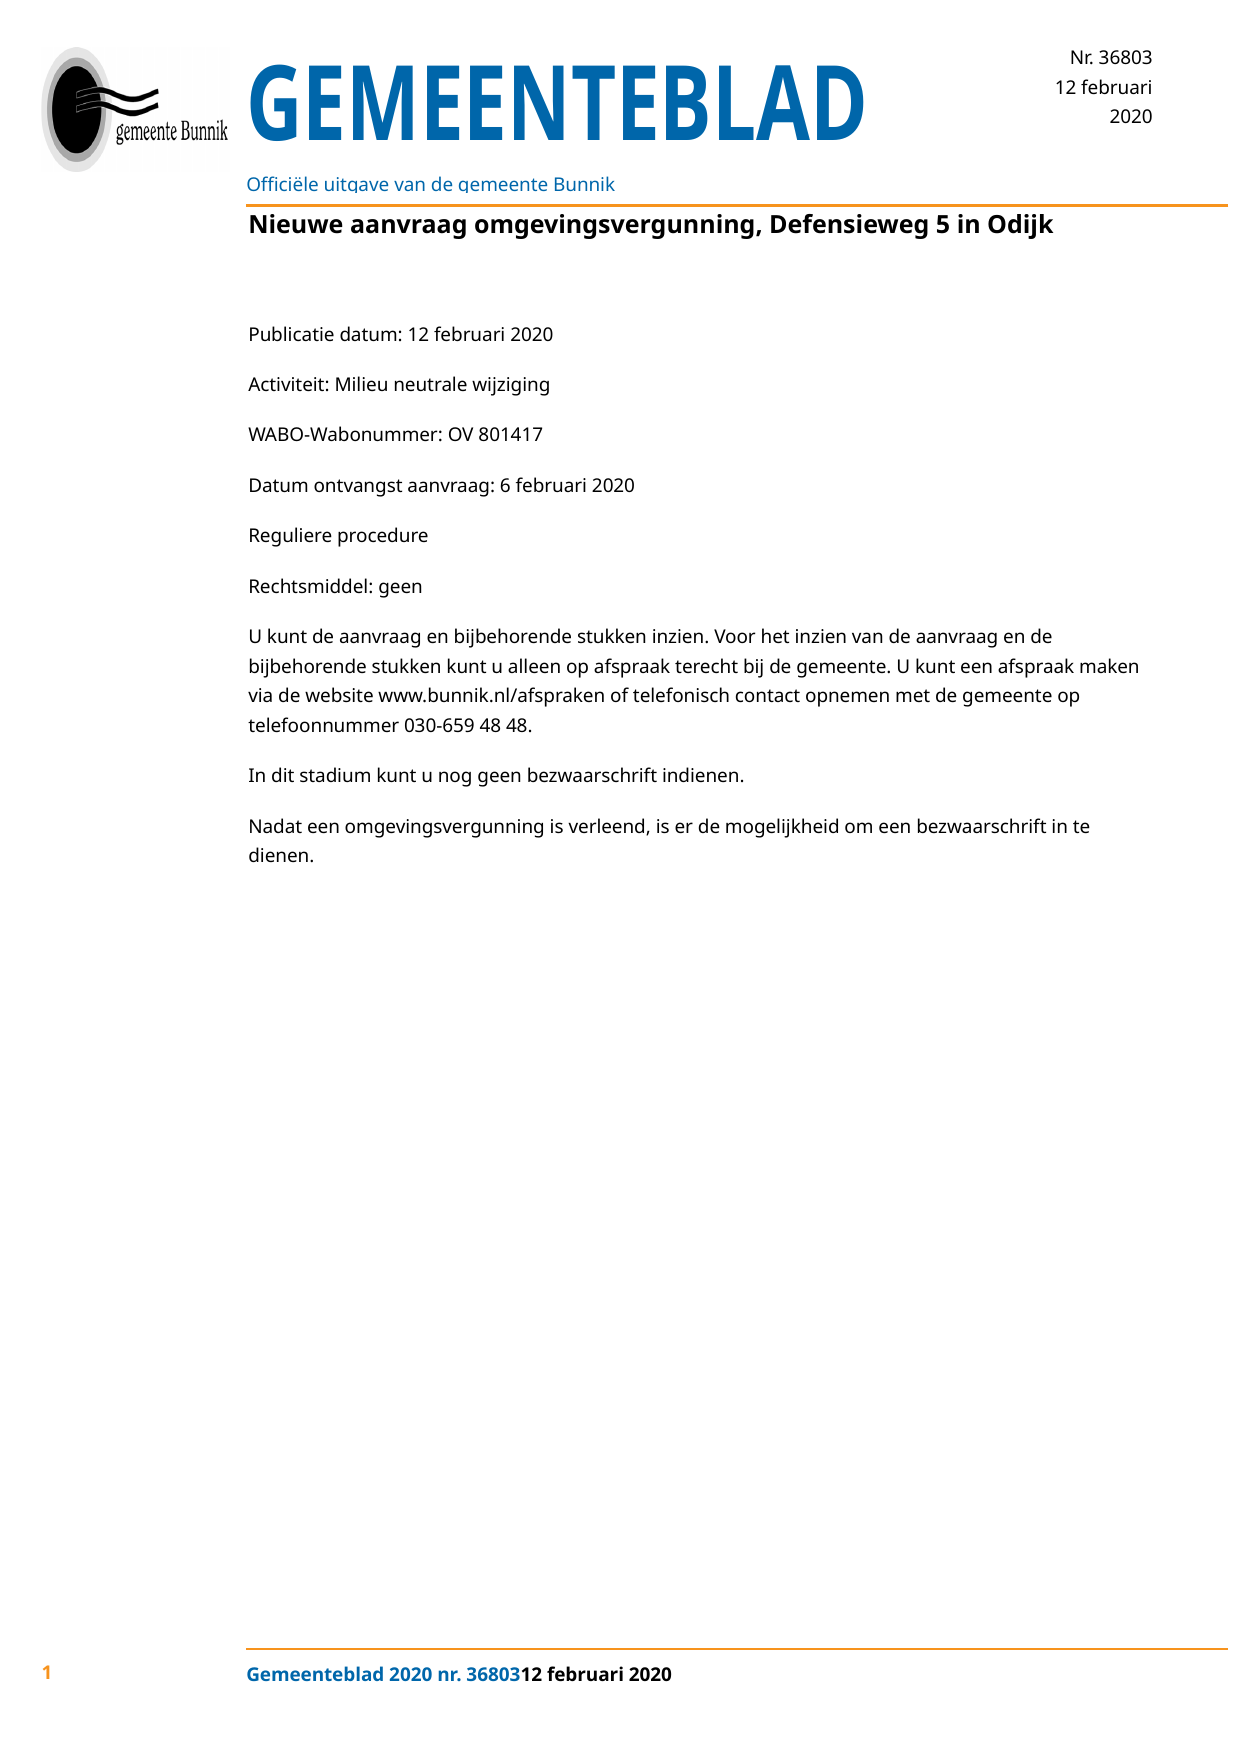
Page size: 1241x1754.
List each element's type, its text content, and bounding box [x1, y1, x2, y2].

text Nadat een omgevingsvergunning is verleend, is er de mogelijkheid om een bezwaarschrift in te dienen. [248, 813, 1152, 868]
text In dit stadium kunt u nog geen bezwaarschrift indienen. [248, 762, 1152, 788]
text Nieuwe aanvraag omgevingsvergunning, Defensieweg 5 in Odijk [248, 207, 1152, 241]
text Datum ontvangst aanvraag: 6 februari 2020 [248, 472, 1152, 498]
text U kunt de aanvraag en bijbehorende stukken inzien. Voor het inzien van de aanvraag en de bijbehorende stukken kunt u alleen op afspraak terecht bij de gemeente. U kunt een afspraak maken via de website www.bunnik.nl/afspraken of telefonisch contact opnemen met de gemeente op telefoonnummer 030-659 48 48. [248, 623, 1152, 738]
text Publicatie datum: 12 februari 2020 [248, 321, 1152, 346]
text WABO-Wabonummer: OV 801417 [248, 422, 1152, 447]
picture [41, 47, 231, 172]
text Rechtsmiddel: geen [248, 573, 1152, 598]
text Reguliere procedure [248, 522, 1152, 548]
text Activiteit: Milieu neutrale wijziging [248, 371, 1152, 397]
